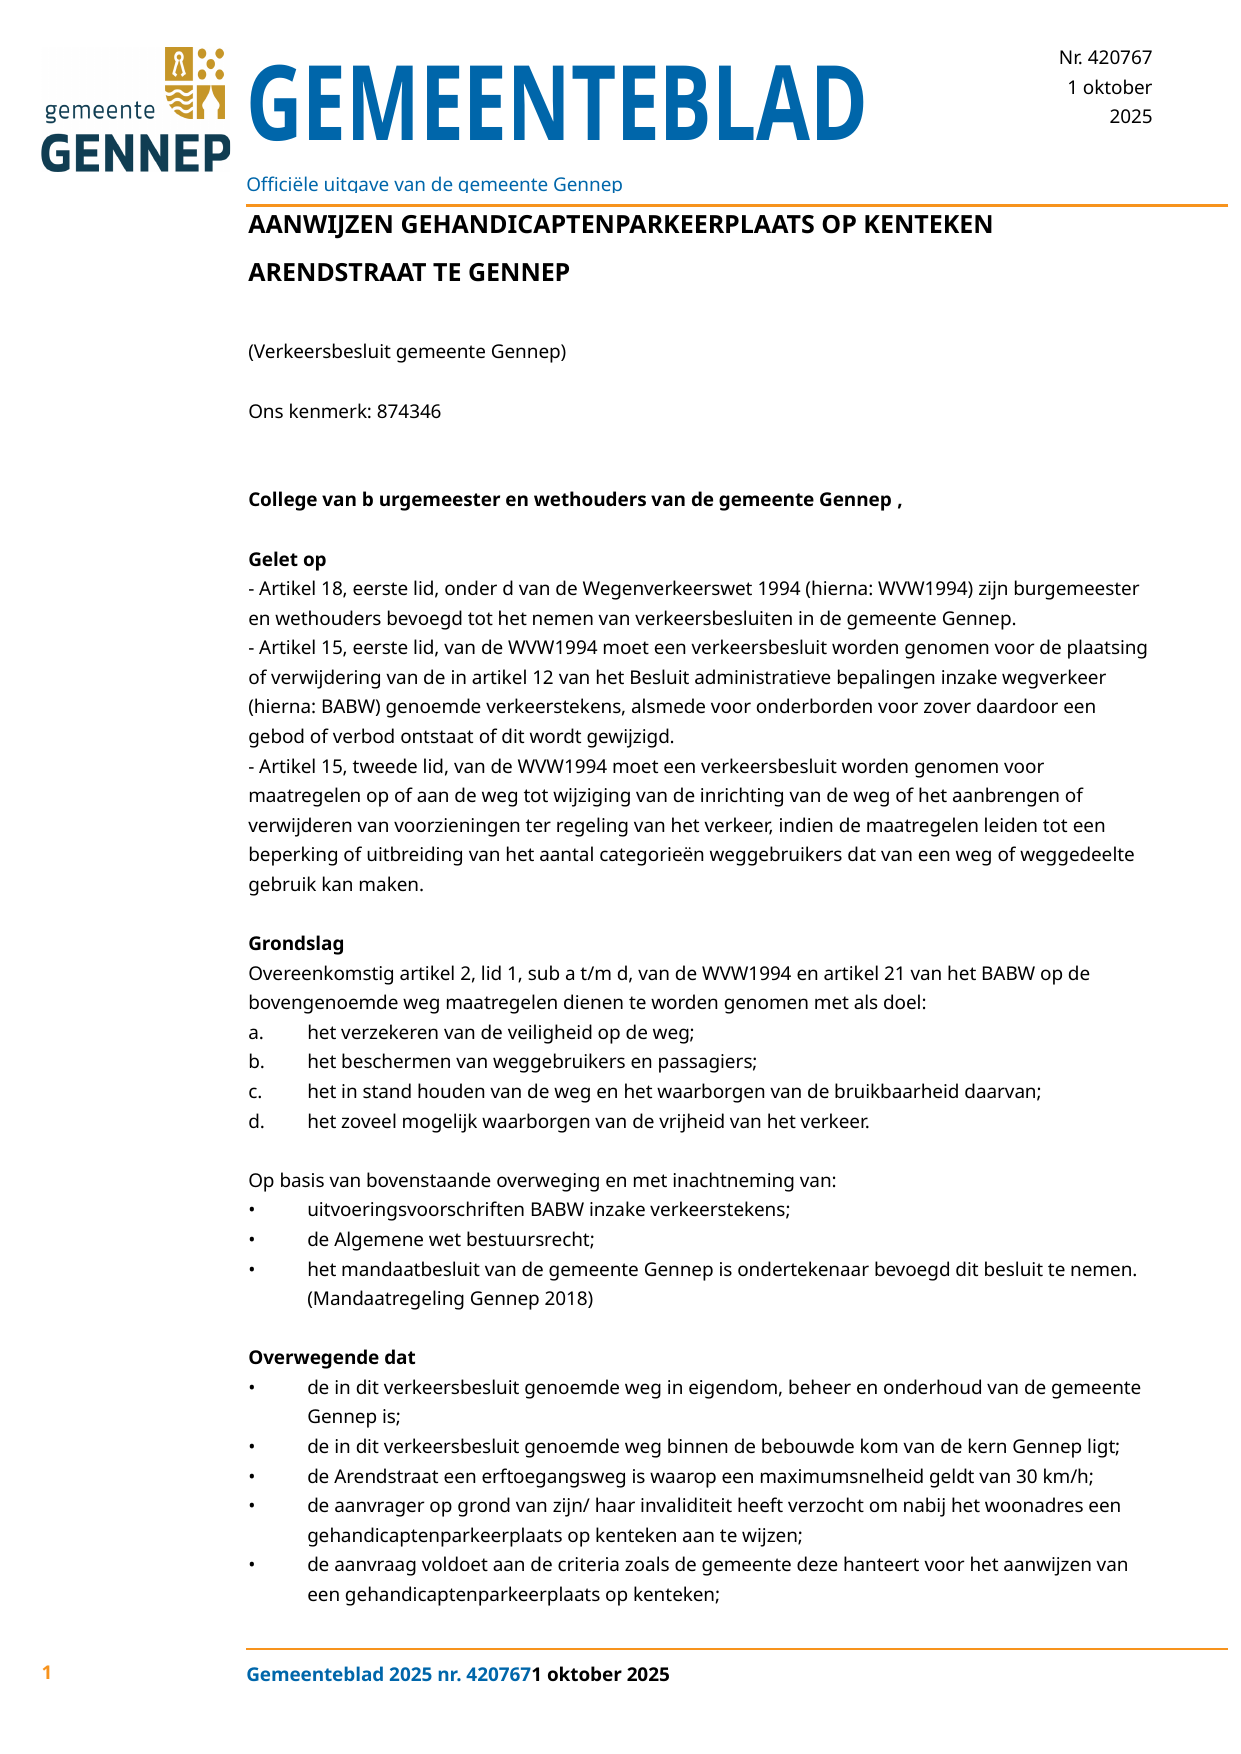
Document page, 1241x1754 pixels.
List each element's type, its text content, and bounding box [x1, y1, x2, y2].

list de aanvraag voldoet aan de criteria zoals de gemeente deze hanteert voor het aanwijzen van een gehandicaptenparkeerplaats op kenteken; [248, 1552, 1152, 1607]
text (Verkeersbesluit gemeente Gennep) [248, 339, 1152, 364]
list uitvoeringsvoorschriften BABW inzake verkeerstekens; [248, 1197, 1152, 1222]
text Op basis van bovenstaande overweging en met inachtneming van: [248, 1167, 1152, 1193]
text Grondslag [248, 930, 1152, 956]
text Overeenkomstig artikel 2, lid 1, sub a t/m d, van de WVW1994 en artikel 21 van het BABW op de bovengenoemde weg maatregelen dienen te worden genomen met als doel: [248, 960, 1152, 1015]
text - Artikel 15, tweede lid, van de WVW1994 moet een verkeersbesluit worden genomen voor maatregelen op of aan de weg tot wijziging van de inrichting van de weg of het aanbrengen of verwijderen van voorzieningen ter regeling van het verkeer, indien de maatregelen leiden tot een beperking of uitbreiding van het aantal categorieën weggebruikers dat van een weg of weggedeelte gebruik kan maken. [248, 753, 1152, 897]
list het in stand houden van de weg en het waarborgen van de bruikbaarheid daarvan; [248, 1078, 1152, 1104]
list de Arendstraat een erftoegangsweg is waarop een maximumsnelheid geldt van 30 km/h; [248, 1463, 1152, 1488]
text Ons kenmerk: 874346 [248, 398, 1152, 423]
text Overwegende dat [248, 1344, 1152, 1370]
list de aanvrager op grond van zijn/ haar invaliditeit heeft verzocht om nabij het woonadres een gehandicaptenparkeerplaats op kenteken aan te wijzen; [248, 1492, 1152, 1548]
picture [41, 47, 231, 172]
text College van b urgemeester en wethouders van de gemeente Gennep , [248, 487, 1152, 512]
list het mandaatbesluit van de gemeente Gennep is ondertekenaar bevoegd dit besluit te nemen. (Mandaatregeling Gennep 2018) [248, 1256, 1152, 1311]
list het beschermen van weggebruikers en passagiers; [248, 1049, 1152, 1074]
text Gelet op [248, 546, 1152, 571]
list het verzekeren van de veiligheid op de weg; [248, 1019, 1152, 1045]
text - Artikel 15, eerste lid, van de WVW1994 moet een verkeersbesluit worden genomen voor de plaatsing of verwijdering van de in artikel 12 van het Besluit administratieve bepalingen inzake wegverkeer (hierna: BABW) genoemde verkeerstekens, alsmede voor onderborden voor zover daardoor een gebod of verbod ontstaat of dit wordt gewijzigd. [248, 634, 1152, 749]
list de Algemene wet bestuursrecht; [248, 1226, 1152, 1252]
text - Artikel 18, eerste lid, onder d van de Wegenverkeerswet 1994 (hierna: WVW1994) zijn burgemeester en wethouders bevoegd tot het nemen van verkeersbesluiten in de gemeente Gennep. [248, 575, 1152, 631]
list het zoveel mogelijk waarborgen van de vrijheid van het verkeer. [248, 1108, 1152, 1133]
list de in dit verkeersbesluit genoemde weg binnen de bebouwde kom van de kern Gennep ligt; [248, 1433, 1152, 1459]
list de in dit verkeersbesluit genoemde weg in eigendom, beheer en onderhoud van de gemeente Gennep is; [248, 1374, 1152, 1429]
text AANWIJZEN GEHANDICAPTENPARKEERPLAATS OP KENTEKEN ARENDSTRAAT TE GENNEP [248, 207, 1152, 288]
